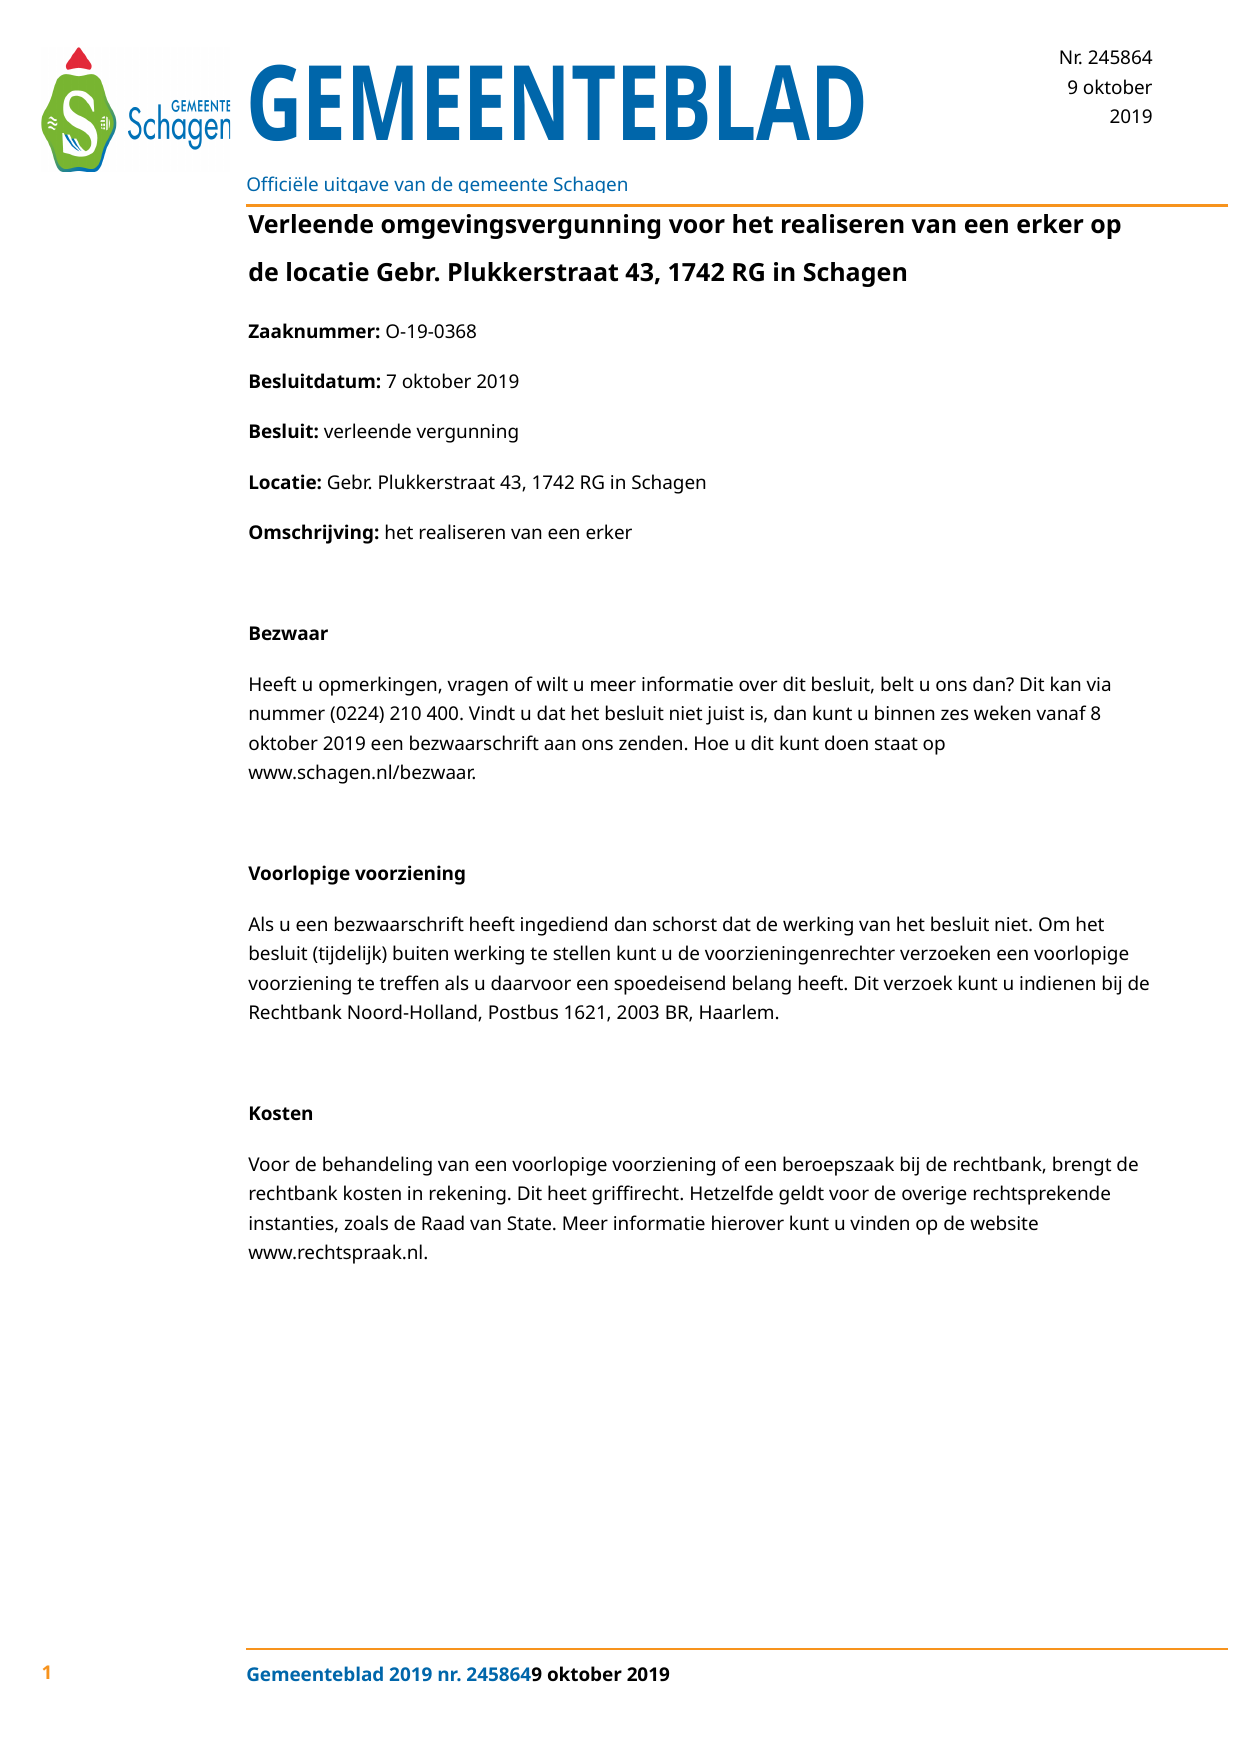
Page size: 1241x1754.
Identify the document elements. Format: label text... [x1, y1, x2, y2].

text Omschrijving: het realiseren van een erker [248, 519, 1152, 545]
text Zaaknummer: O-19-0368 [248, 318, 1152, 344]
text Als u een bezwaarschrift heeft ingediend dan schorst dat de werking van het besluit niet. Om het besluit (tijdelijk) buiten werking te stellen kunt u de voorzieningenrechter verzoeken een voorlopige voorziening te treffen als u daarvoor een spoedeisend belang heeft. Dit verzoek kunt u indienen bij de Rechtbank Noord-Holland, Postbus 1621, 2003 BR, Haarlem. [248, 911, 1152, 1025]
text Locatie: Gebr. Plukkerstraat 43, 1742 RG in Schagen [248, 469, 1152, 495]
text Heeft u opmerkingen, vragen of wilt u meer informatie over dit besluit, belt u ons dan? Dit kan via nummer (0224) 210 400. Vindt u dat het besluit niet juist is, dan kunt u binnen zes weken vanaf 8 oktober 2019 een bezwaarschrift aan ons zenden. Hoe u dit kunt doen staat op www.schagen.nl/bezwaar. [248, 671, 1152, 785]
picture [41, 47, 231, 172]
text Voor de behandeling van een voorlopige voorziening of een beroepszaak bij de rechtbank, brengt de rechtbank kosten in rekening. Dit heet griffirecht. Hetzelfde geldt voor de overige rechtsprekende instanties, zoals de Raad van State. Meer informatie hierover kunt u vinden op de website www.rechtspraak.nl. [248, 1151, 1152, 1265]
text Besluit: verleende vergunning [248, 419, 1152, 444]
text Kosten [248, 1100, 1152, 1126]
text Verleende omgevingsvergunning voor het realiseren van een erker op de locatie Gebr. Plukkerstraat 43, 1742 RG in Schagen [248, 207, 1152, 288]
text Voorlopige voorziening [248, 860, 1152, 886]
text Besluitdatum: 7 oktober 2019 [248, 368, 1152, 394]
text Bezwaar [248, 620, 1152, 646]
